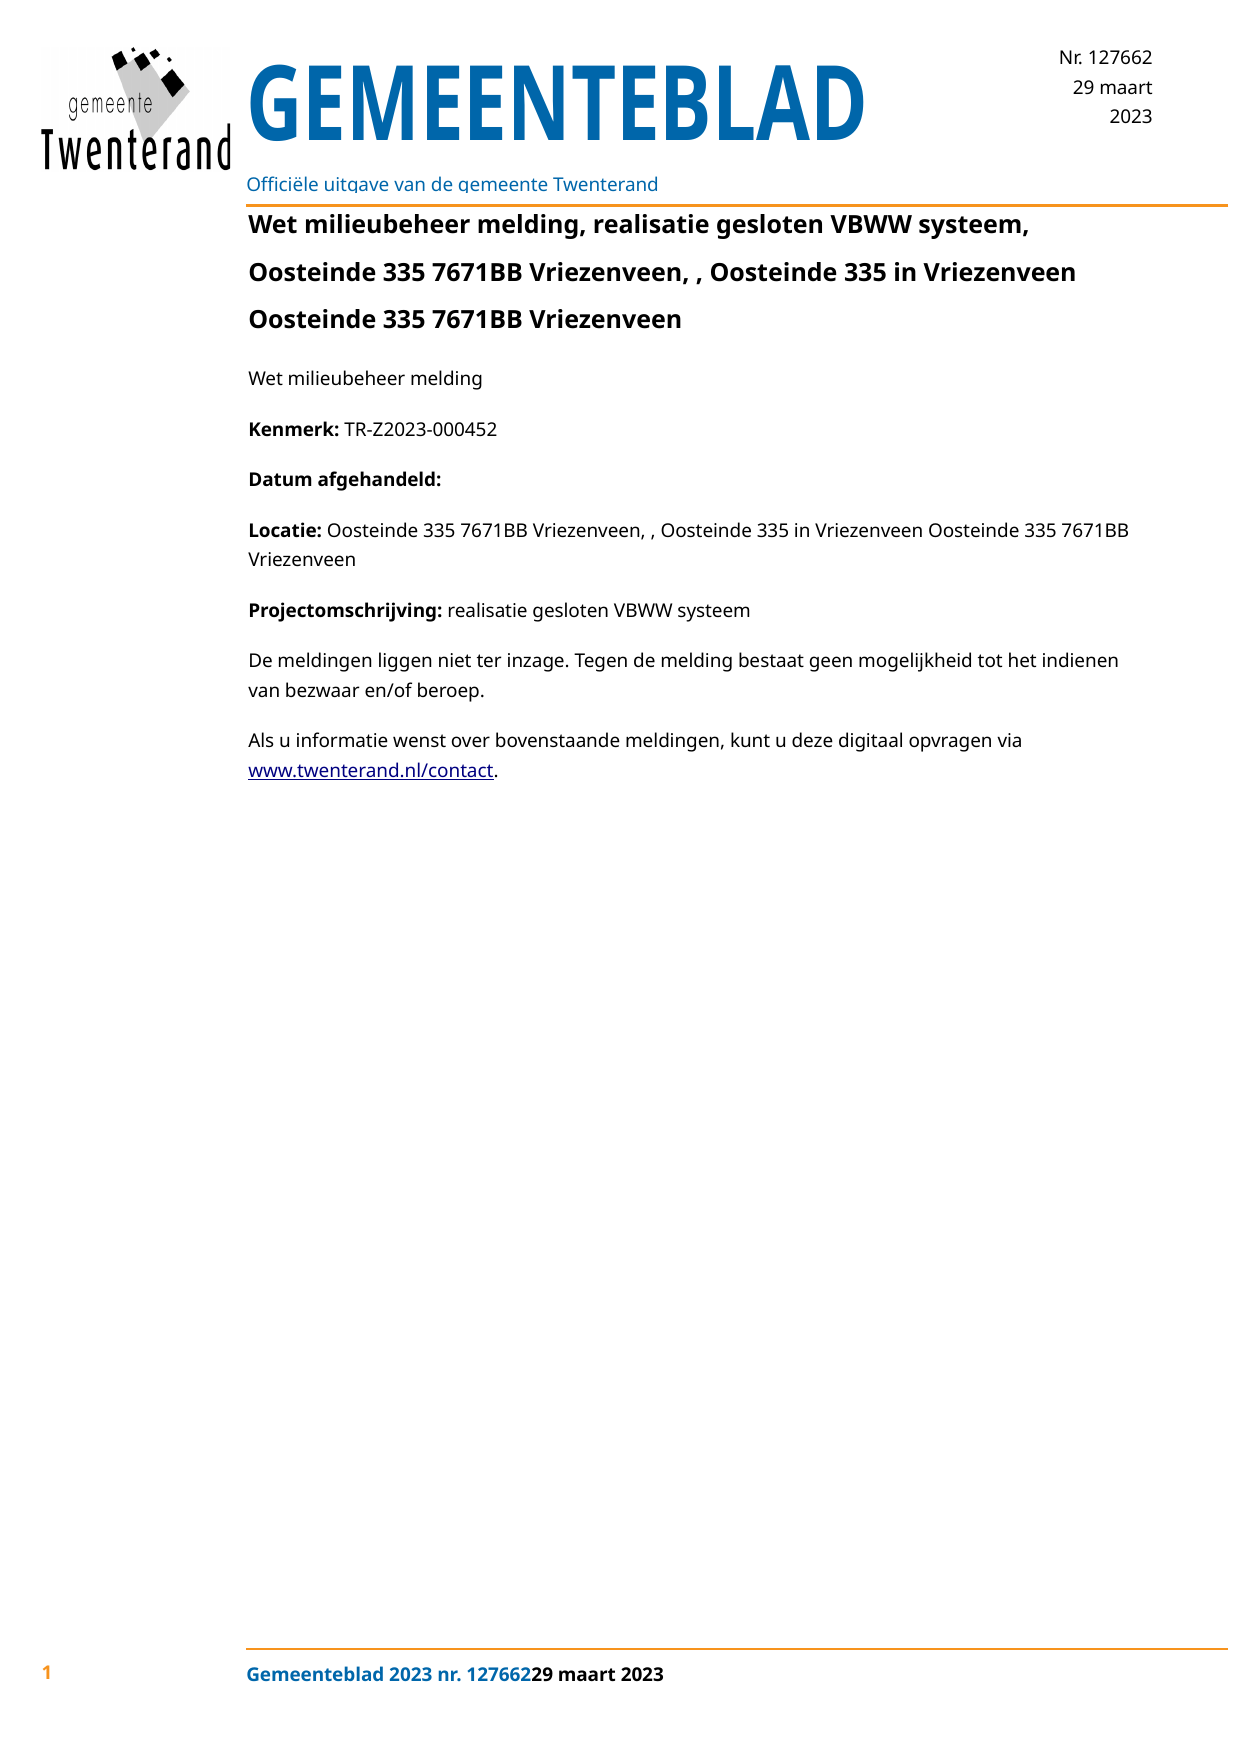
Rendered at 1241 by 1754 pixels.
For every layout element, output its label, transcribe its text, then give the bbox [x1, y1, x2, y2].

text Locatie: Oosteinde 335 7671BB Vriezenveen, , Oosteinde 335 in Vriezenveen Oosteinde 335 7671BB Vriezenveen [248, 517, 1152, 572]
picture [41, 47, 231, 172]
text Kenmerk: TR-Z2023-000452 [248, 416, 1152, 442]
text Wet milieubeheer melding, realisatie gesloten VBWW systeem, Oosteinde 335 7671BB Vriezenveen, , Oosteinde 335 in Vriezenveen Oosteinde 335 7671BB Vriezenveen [248, 207, 1152, 336]
text Datum afgehandeld: [248, 466, 1152, 492]
text Projectomschrijving: realisatie gesloten VBWW systeem [248, 597, 1152, 622]
text De meldingen liggen niet ter inzage. Tegen de melding bestaat geen mogelijkheid tot het indienen van bezwaar en/of beroep. [248, 647, 1152, 702]
text Als u informatie wenst over bovenstaande meldingen, kunt u deze digitaal opvragen via www.twenterand.nl/contact. [248, 727, 1152, 782]
text Wet milieubeheer melding [248, 366, 1152, 391]
